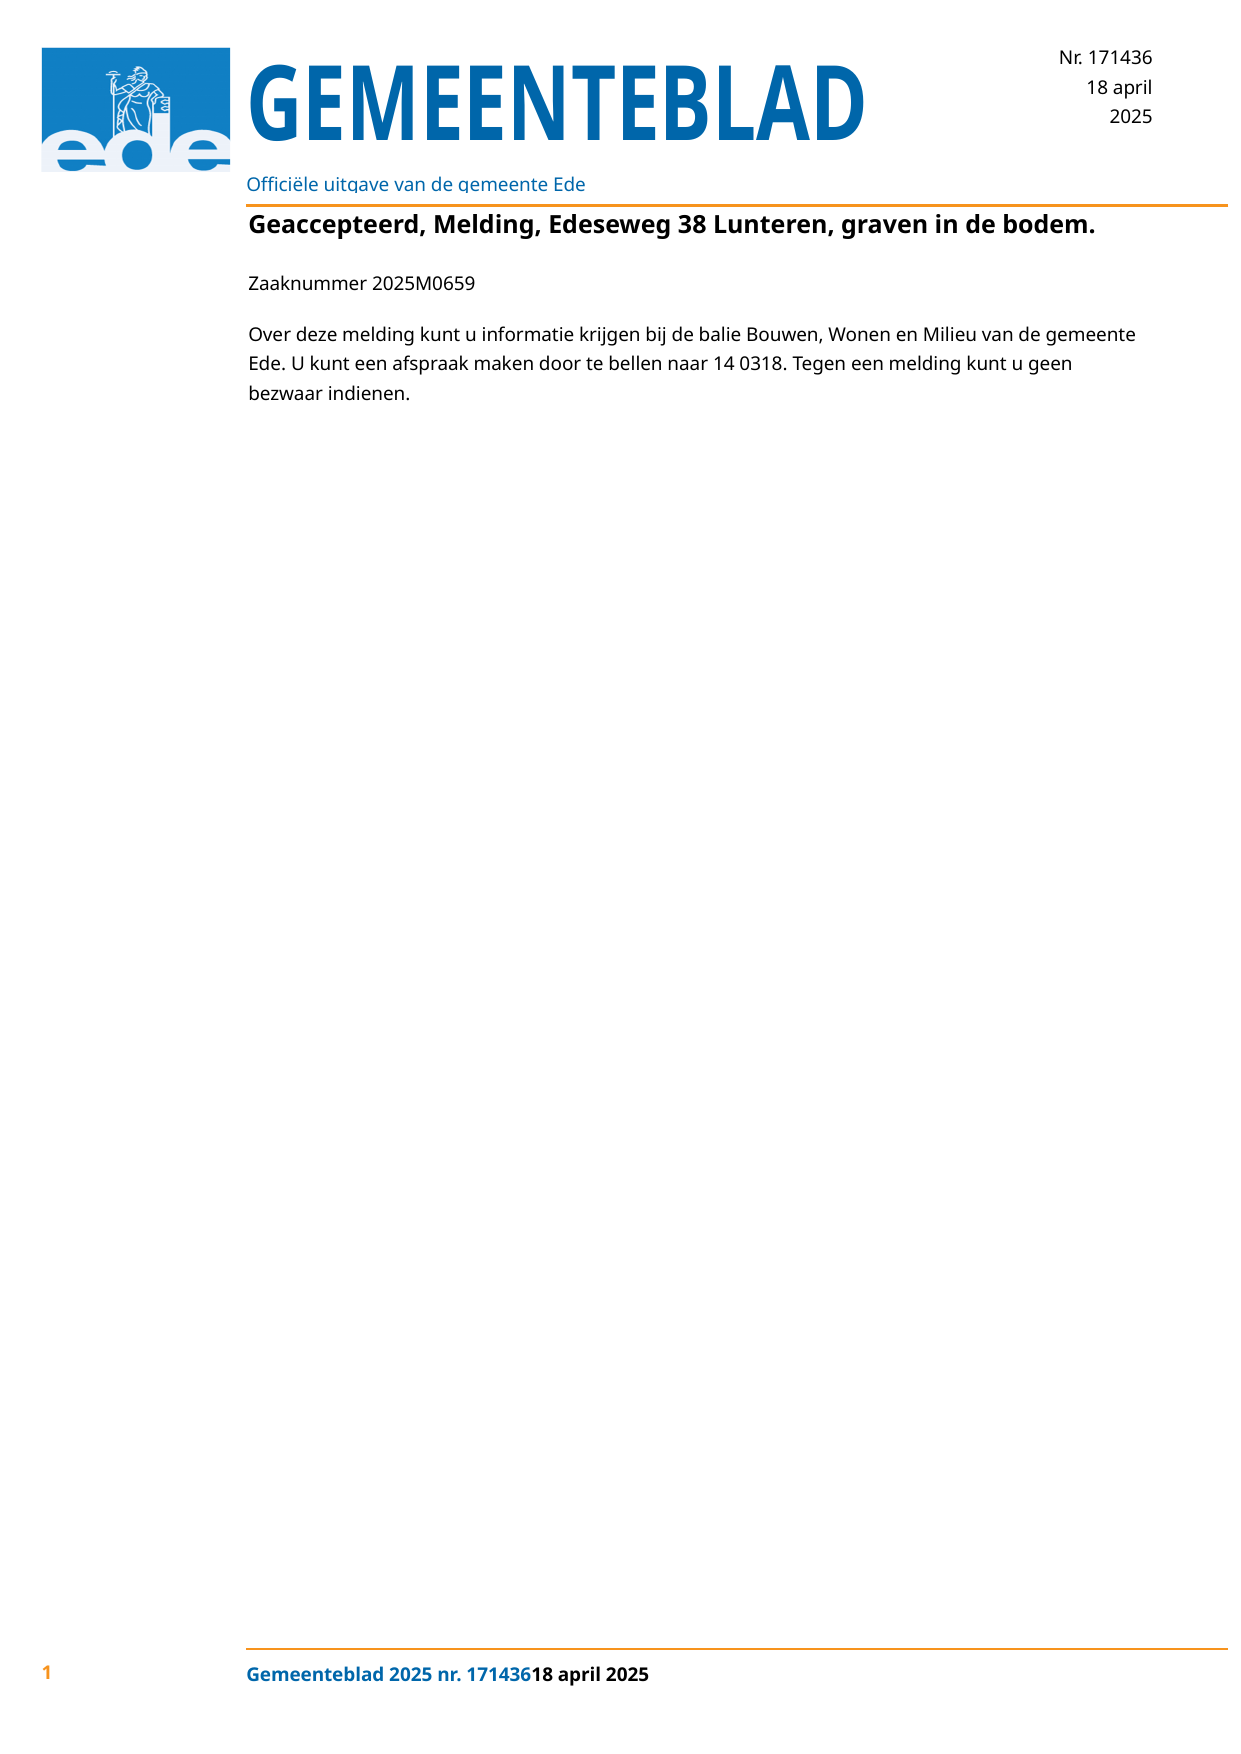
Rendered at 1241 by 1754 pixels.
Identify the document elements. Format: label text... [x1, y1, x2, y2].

text Over deze melding kunt u informatie krijgen bij de balie Bouwen, Wonen en Milieu van de gemeente Ede. U kunt een afspraak maken door te bellen naar 14 0318. Tegen een melding kunt u geen bezwaar indienen. [248, 321, 1152, 406]
picture [41, 47, 231, 172]
text Zaaknummer 2025M0659 [248, 270, 1152, 296]
text Geaccepteerd, Melding, Edeseweg 38 Lunteren, graven in de bodem. [248, 207, 1152, 241]
